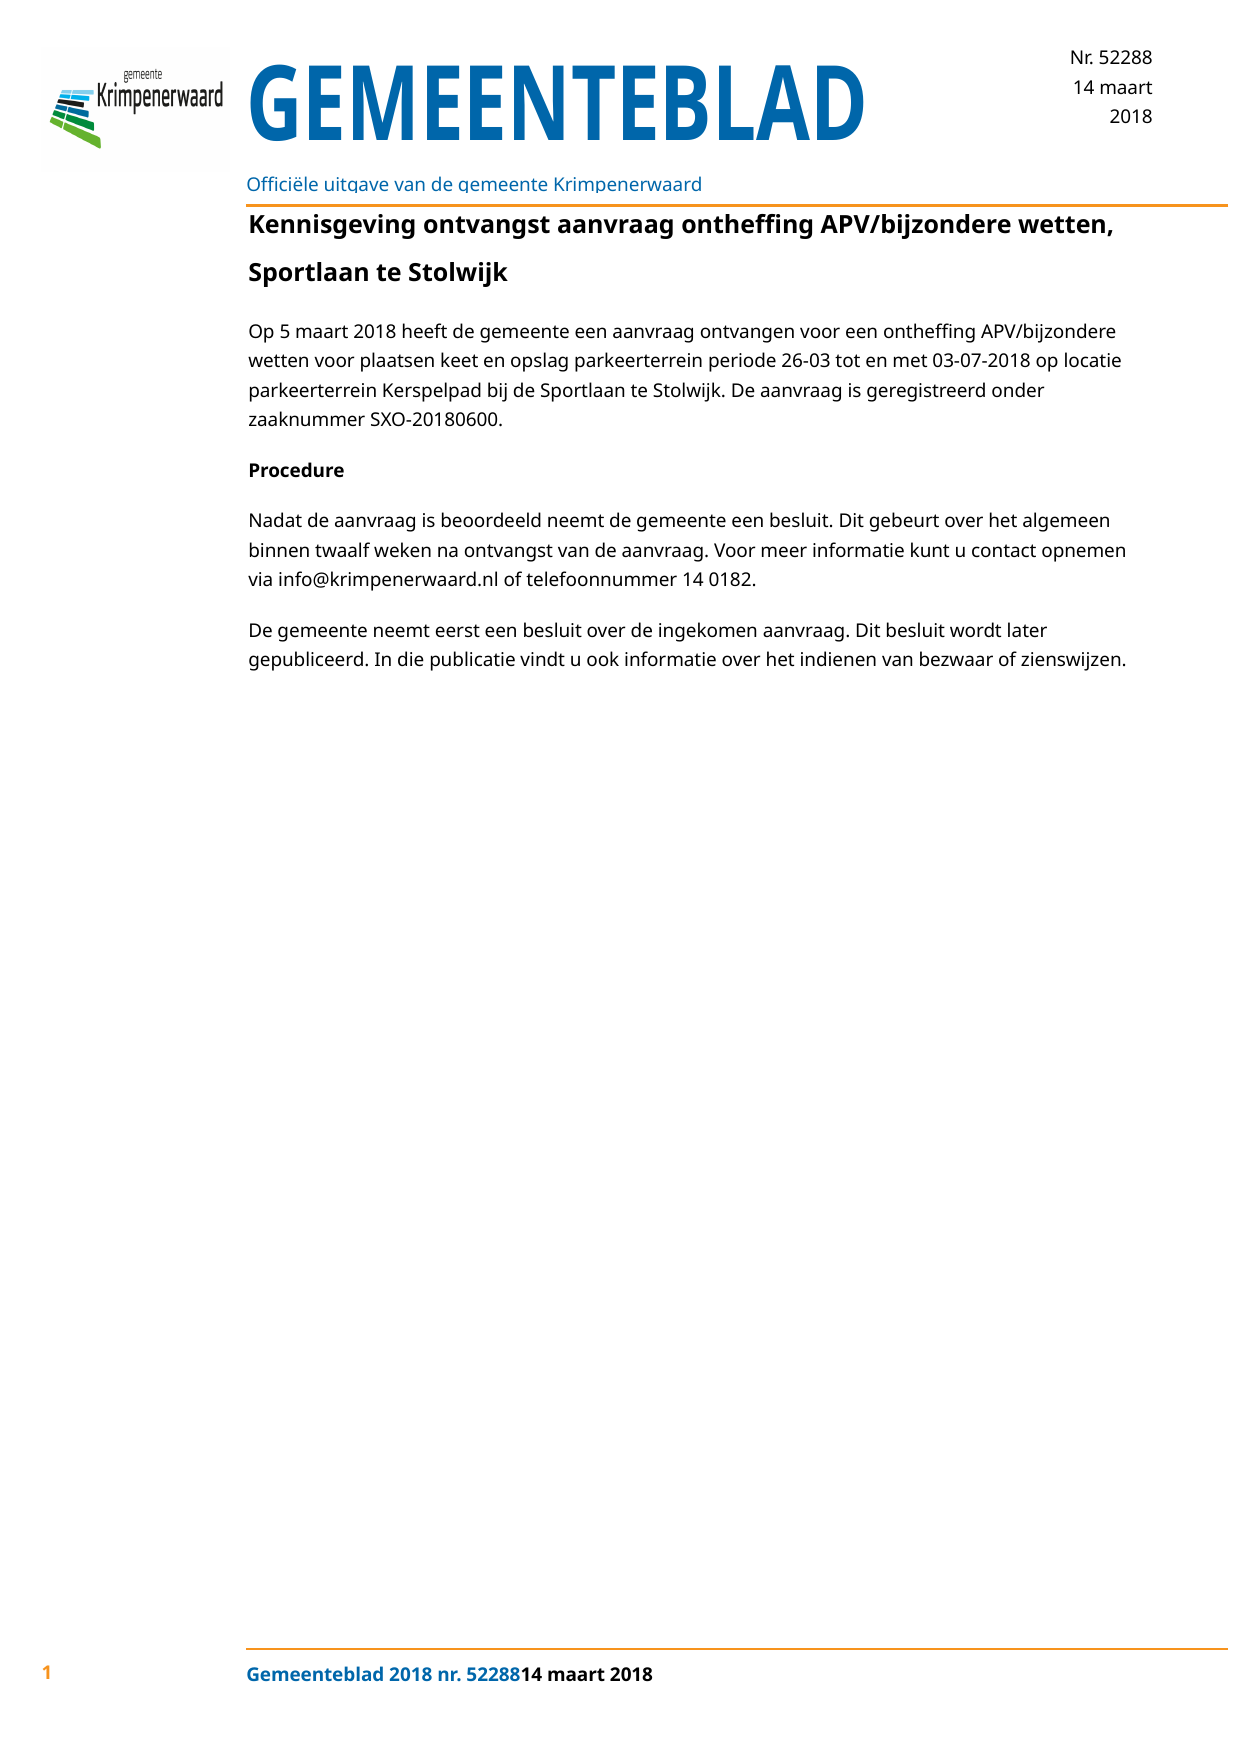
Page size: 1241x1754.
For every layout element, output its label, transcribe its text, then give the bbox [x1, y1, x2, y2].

text Nadat de aanvraag is beoordeeld neemt de gemeente een besluit. Dit gebeurt over het algemeen binnen twaalf weken na ontvangst van de aanvraag. Voor meer informatie kunt u contact opnemen via info@krimpenerwaard.nl of telefoonnummer 14 0182. [248, 507, 1152, 592]
text Procedure [248, 457, 1152, 483]
picture [41, 47, 231, 172]
text Op 5 maart 2018 heeft de gemeente een aanvraag ontvangen voor een ontheffing APV/bijzondere wetten voor plaatsen keet en opslag parkeerterrein periode 26-03 tot en met 03-07-2018 op locatie parkeerterrein Kerspelpad bij de Sportlaan te Stolwijk. De aanvraag is geregistreerd onder zaaknummer SXO-20180600. [248, 318, 1152, 432]
text Kennisgeving ontvangst aanvraag ontheffing APV/bijzondere wetten, Sportlaan te Stolwijk [248, 207, 1152, 288]
text De gemeente neemt eerst een besluit over de ingekomen aanvraag. Dit besluit wordt later gepubliceerd. In die publicatie vindt u ook informatie over het indienen van bezwaar of zienswijzen. [248, 617, 1152, 672]
